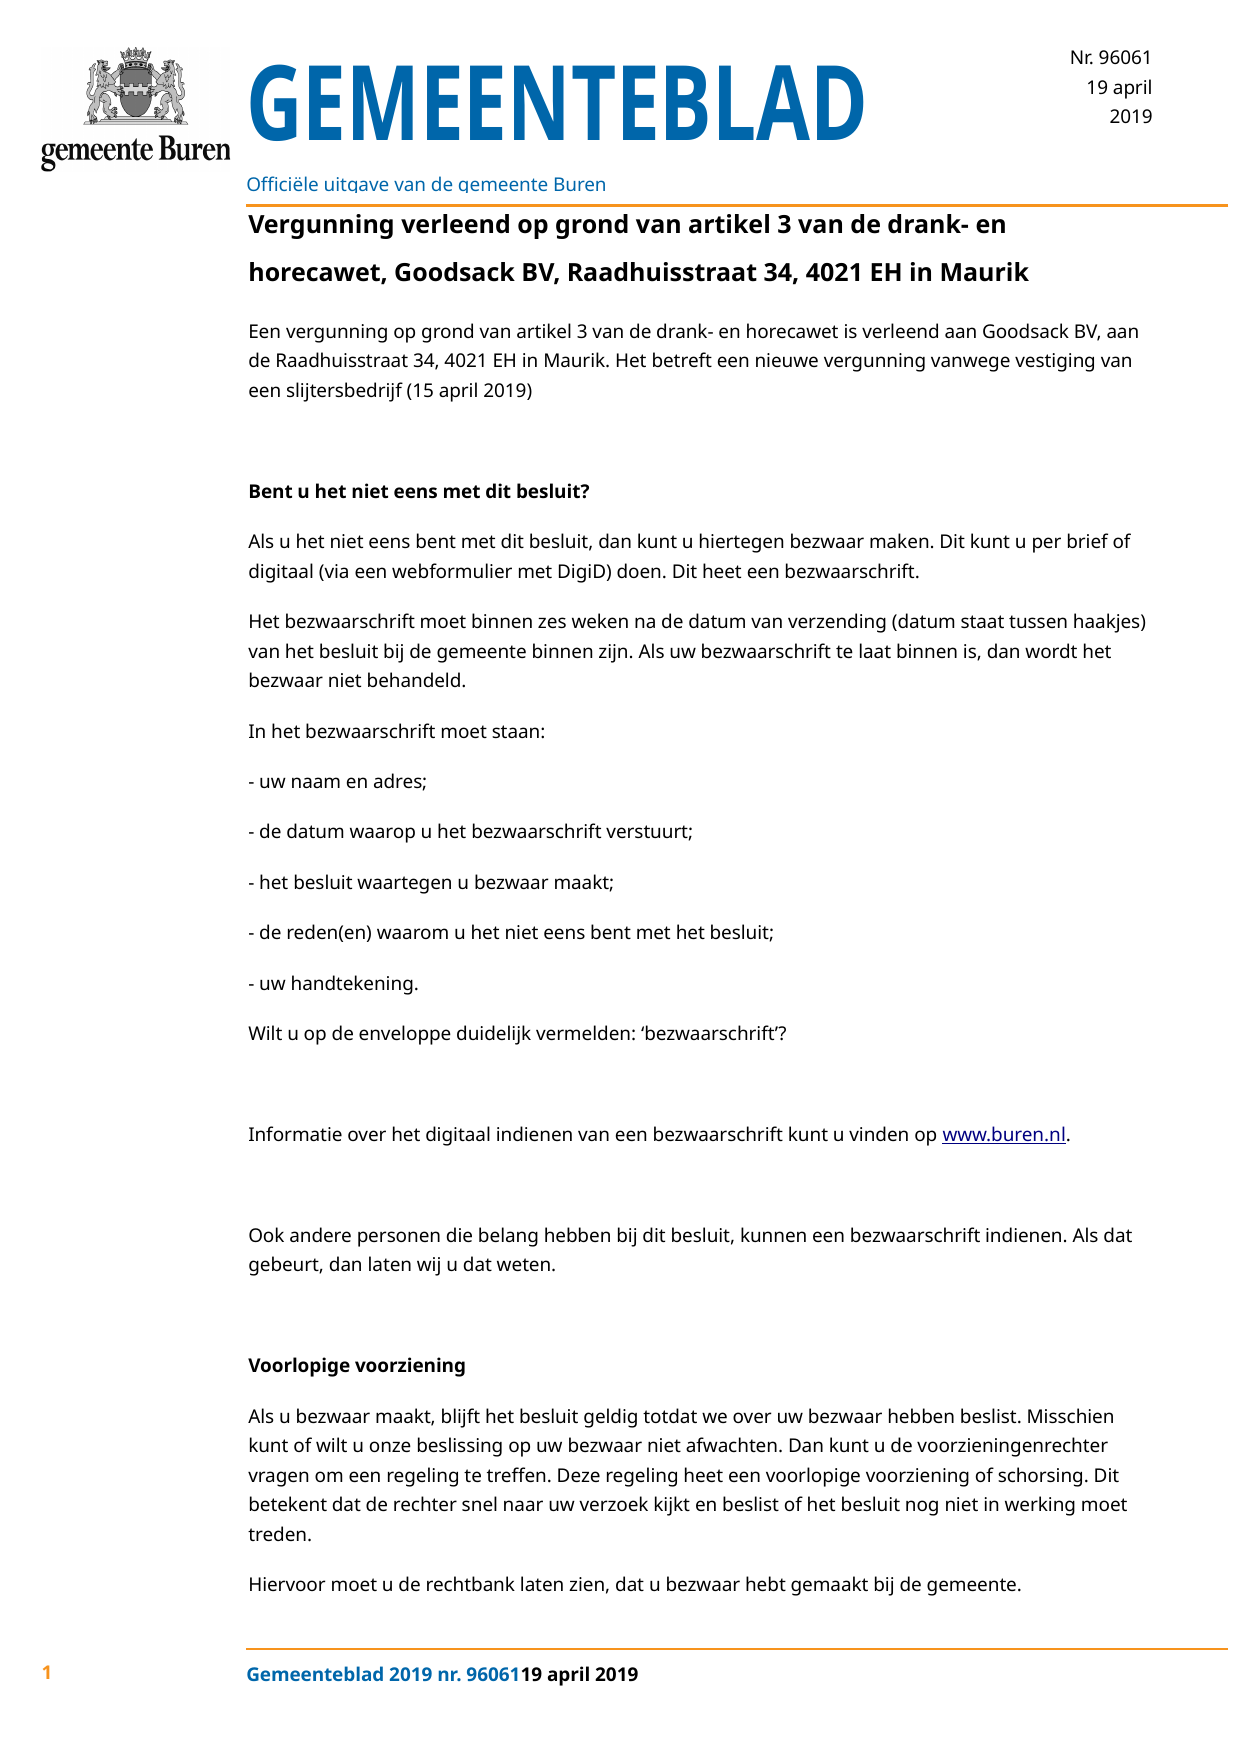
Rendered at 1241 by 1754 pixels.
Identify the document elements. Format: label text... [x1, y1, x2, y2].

text In het bezwaarschrift moet staan: [248, 718, 1152, 744]
text - uw naam en adres; [248, 768, 1152, 794]
text Ook andere personen die belang hebben bij dit besluit, kunnen een bezwaarschrift indienen. Als dat gebeurt, dan laten wij u dat weten. [248, 1222, 1152, 1277]
picture [41, 47, 231, 172]
text Als u het niet eens bent met dit besluit, dan kunt u hiertegen bezwaar maken. Dit kunt u per brief of digitaal (via een webformulier met DigiD) doen. Dit heet een bezwaarschrift. [248, 528, 1152, 584]
text Wilt u op de enveloppe duidelijk vermelden: ‘bezwaarschrift’? [248, 1020, 1152, 1046]
text - de reden(en) waarom u het niet eens bent met het besluit; [248, 919, 1152, 945]
text Vergunning verleend op grond van artikel 3 van de drank- en horecawet, Goodsack BV, Raadhuisstraat 34, 4021 EH in Maurik [248, 207, 1152, 288]
text Hiervoor moet u de rechtbank laten zien, dat u bezwaar hebt gemaakt bij de gemeente. [248, 1572, 1152, 1597]
text Voorlopige voorziening [248, 1352, 1152, 1378]
text Informatie over het digitaal indienen van een bezwaarschrift kunt u vinden op www.buren.nl. [248, 1121, 1152, 1147]
text Bent u het niet eens met dit besluit? [248, 478, 1152, 504]
text Het bezwaarschrift moet binnen zes weken na de datum van verzending (datum staat tussen haakjes) van het besluit bij de gemeente binnen zijn. Als uw bezwaarschrift te laat binnen is, dan wordt het bezwaar niet behandeld. [248, 608, 1152, 693]
text - uw handtekening. [248, 970, 1152, 996]
text - het besluit waartegen u bezwaar maakt; [248, 869, 1152, 895]
text Een vergunning op grond van artikel 3 van de drank- en horecawet is verleend aan Goodsack BV, aan de Raadhuisstraat 34, 4021 EH in Maurik. Het betreft een nieuwe vergunning vanwege vestiging van een slijtersbedrijf (15 april 2019) [248, 318, 1152, 403]
text - de datum waarop u het bezwaarschrift verstuurt; [248, 819, 1152, 844]
text Als u bezwaar maakt, blijft het besluit geldig totdat we over uw bezwaar hebben beslist. Misschien kunt of wilt u onze beslissing op uw bezwaar niet afwachten. Dan kunt u de voorzieningenrechter vragen om een regeling te treffen. Deze regeling heet een voorlopige voorziening of schorsing. Dit betekent dat de rechter snel naar uw verzoek kijkt en beslist of het besluit nog niet in werking moet treden. [248, 1403, 1152, 1547]
